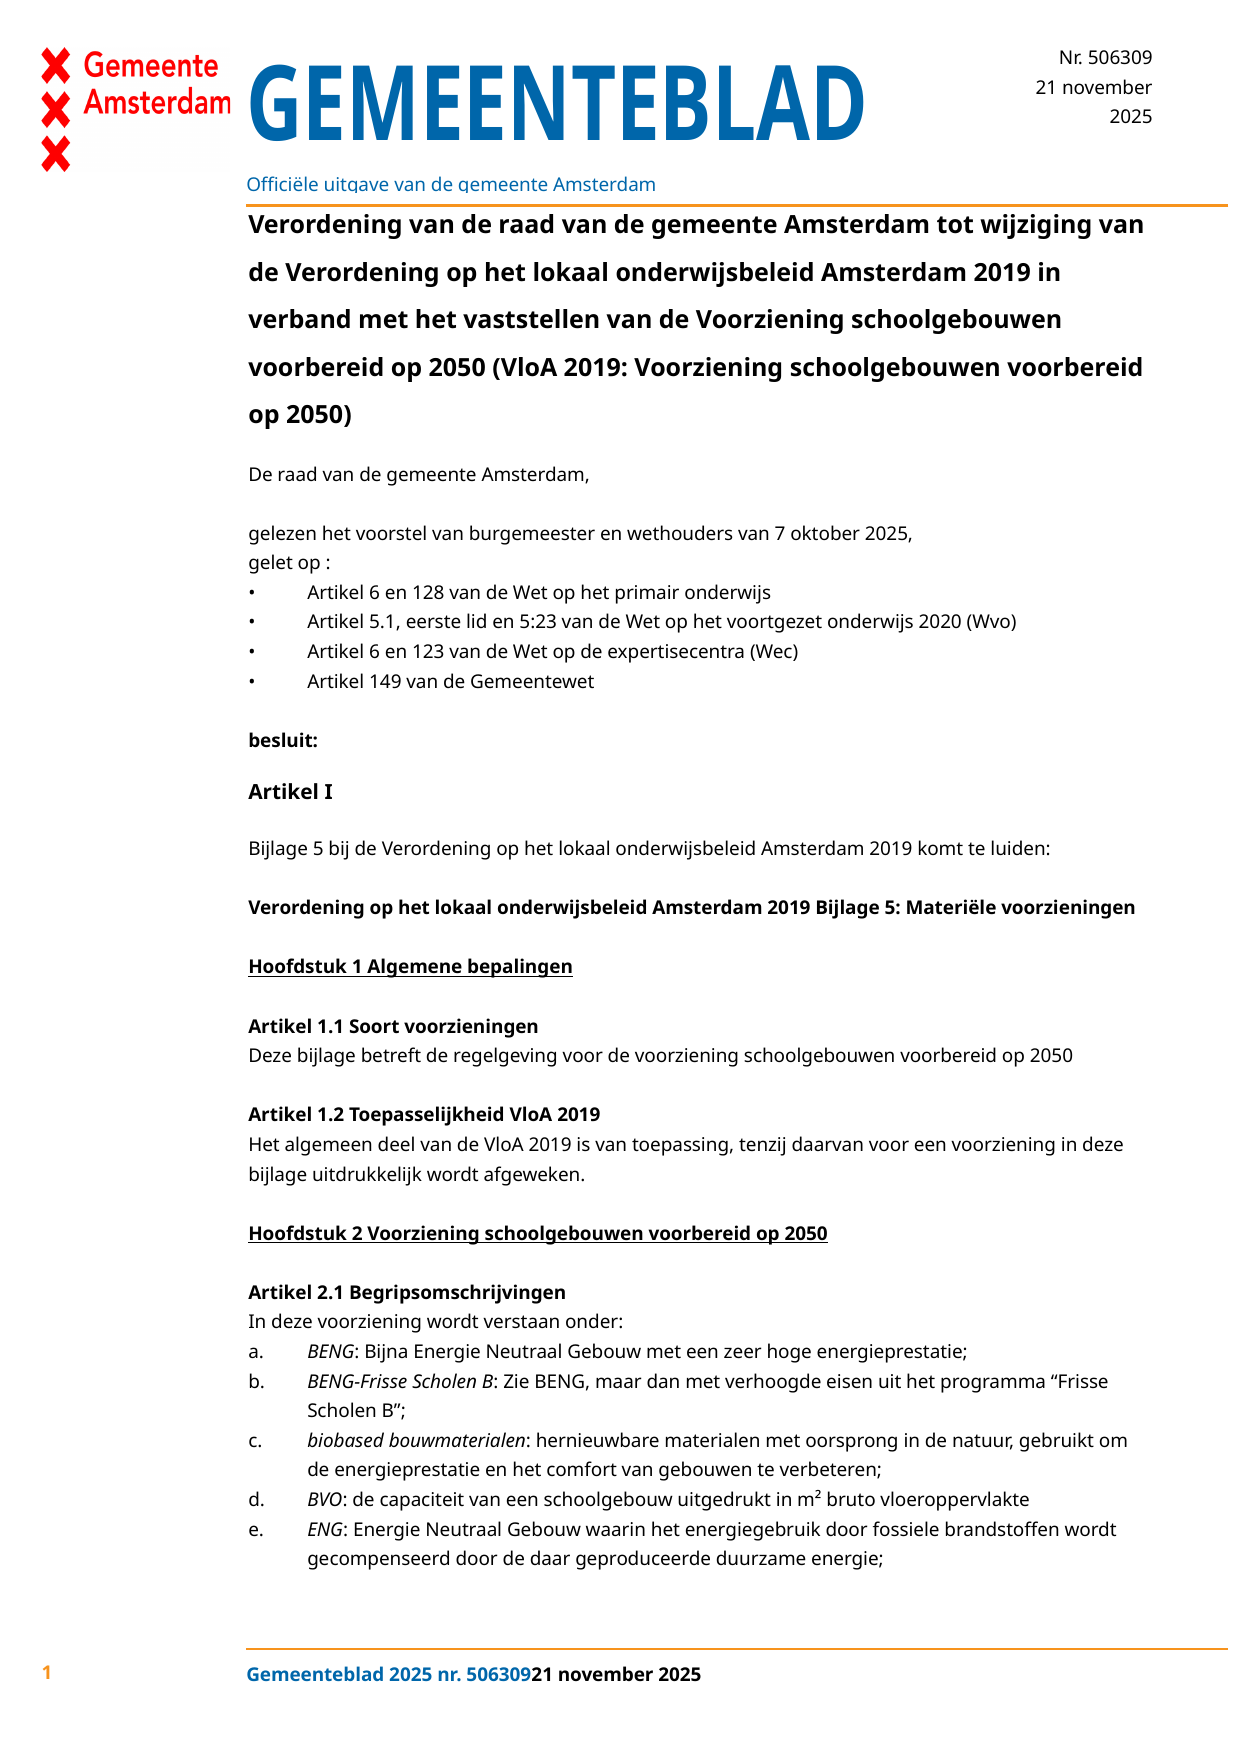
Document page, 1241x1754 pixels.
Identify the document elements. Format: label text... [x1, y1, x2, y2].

text Hoofdstuk 1 Algemene bepalingen [248, 954, 1152, 979]
text Artikel 2.1 Begripsomschrijvingen [248, 1279, 1152, 1305]
text In deze voorziening wordt verstaan onder: [248, 1309, 1152, 1334]
list Artikel 6 en 128 van de Wet op het primair onderwijs [248, 579, 1152, 605]
text Bijlage 5 bij de Verordening op het lokaal onderwijsbeleid Amsterdam 2019 komt te luiden: [248, 835, 1152, 861]
list Artikel 6 en 123 van de Wet op de expertisecentra (Wec) [248, 638, 1152, 664]
text gelezen het voorstel van burgemeester en wethouders van 7 oktober 2025, [248, 520, 1152, 546]
text Artikel I [248, 777, 1152, 806]
text Het algemeen deel van de VloA 2019 is van toepassing, tenzij daarvan voor een voorziening in deze bijlage uitdrukkelijk wordt afgeweken. [248, 1131, 1152, 1187]
list Artikel 149 van de Gemeentewet [248, 668, 1152, 693]
text Artikel 1.2 Toepasselijkheid VloA 2019 [248, 1102, 1152, 1127]
list Artikel 5.1, eerste lid en 5:23 van de Wet op het voortgezet onderwijs 2020 (Wvo) [248, 609, 1152, 634]
text besluit: [248, 727, 1152, 753]
list BVO: de capaciteit van een schoolgebouw uitgedrukt in m² bruto vloeroppervlakte [248, 1486, 1152, 1512]
text Verordening van de raad van de gemeente Amsterdam tot wijziging van de Verordening op het lokaal onderwijsbeleid Amsterdam 2019 in verband met het vaststellen van de Voorziening schoolgebouwen voorbereid op 2050 (VloA 2019: Voorziening schoolgebouwen voorbereid op 2050) [248, 207, 1152, 431]
picture [41, 47, 231, 172]
list ENG: Energie Neutraal Gebouw waarin het energiegebruik door fossiele brandstoffen wordt gecompenseerd door de daar geproduceerde duurzame energie; [248, 1516, 1152, 1571]
list biobased bouwmaterialen: hernieuwbare materialen met oorsprong in de natuur, gebruikt om de energieprestatie en het comfort van gebouwen te verbeteren; [248, 1427, 1152, 1482]
text Artikel 1.1 Soort voorzieningen [248, 1013, 1152, 1039]
text De raad van de gemeente Amsterdam, [248, 461, 1152, 486]
list BENG: Bijna Energie Neutraal Gebouw met een zeer hoge energieprestatie; [248, 1338, 1152, 1364]
text Hoofdstuk 2 Voorziening schoolgebouwen voorbereid op 2050 [248, 1220, 1152, 1246]
text Verordening op het lokaal onderwijsbeleid Amsterdam 2019 Bijlage 5: Materiële voorzieningen [248, 894, 1152, 920]
text Deze bijlage betreft de regelgeving voor de voorziening schoolgebouwen voorbereid op 2050 [248, 1042, 1152, 1068]
text gelet op : [248, 549, 1152, 575]
list BENG-Frisse Scholen B: Zie BENG, maar dan met verhoogde eisen uit het programma “Frisse Scholen B”; [248, 1368, 1152, 1423]
